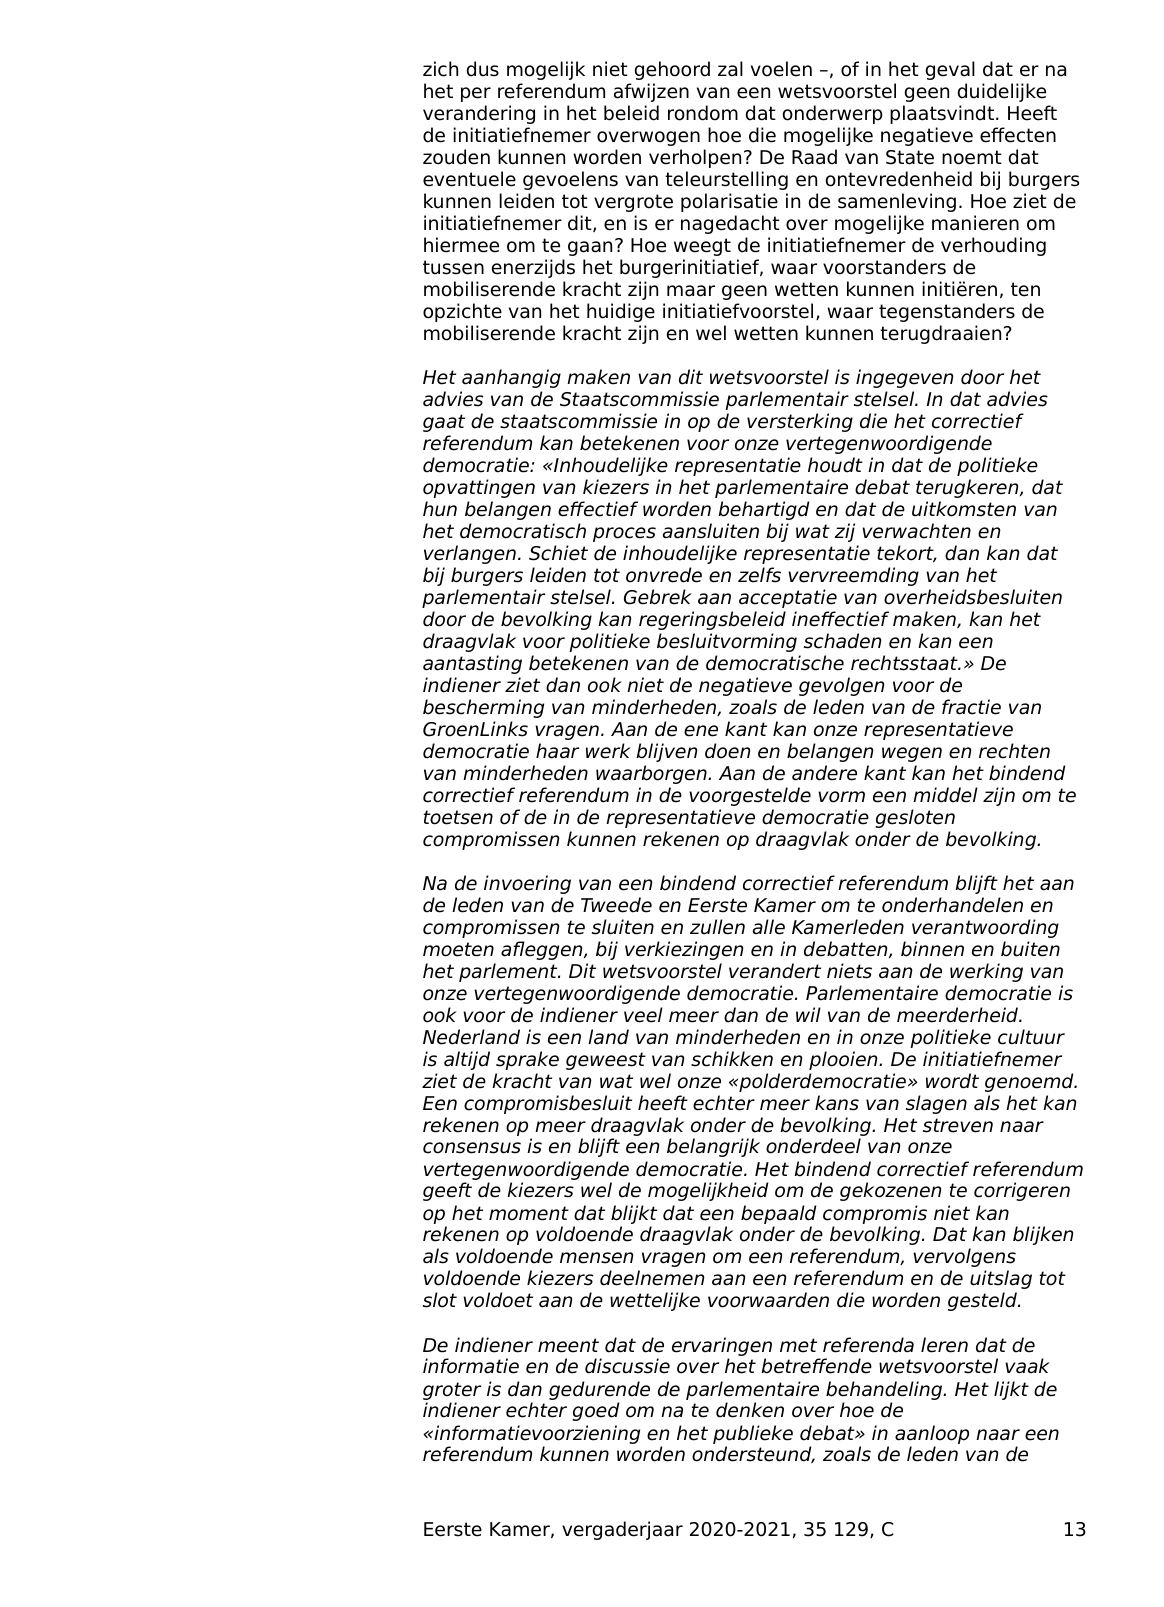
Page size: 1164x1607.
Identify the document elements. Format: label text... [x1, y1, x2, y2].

text Het aanhangig maken van dit wetsvoorstel is ingegeven door het advies van de Staatscommissie parlementair stelsel. In dat advies gaat de staatscommissie in op de versterking die het correctief referendum kan betekenen voor onze vertegenwoordigende democratie: «Inhoudelijke representatie houdt in dat de politieke opvattingen van kiezers in het parlementaire debat terugkeren, dat hun belangen effectief worden behartigd en dat de uitkomsten van het democratisch proces aansluiten bij wat zij verwachten en verlangen. Schiet de inhoudelijke representatie tekort, dan kan dat bij burgers leiden tot onvrede en zelfs vervreemding van het parlementair stelsel. Gebrek aan acceptatie van overheidsbesluiten door de bevolking kan regeringsbeleid ineffectief maken, kan het draagvlak voor politieke besluitvorming schaden en kan een aantasting betekenen van de democratische rechtsstaat.» De indiener ziet dan ook niet de negatieve gevolgen voor de bescherming van minderheden, zoals de leden van de fractie van GroenLinks vragen. Aan de ene kant kan onze representatieve democratie haar werk blijven doen en belangen wegen en rechten van minderheden waarborgen. Aan de andere kant kan het bindend correctief referendum in de voorgestelde vorm een middel zijn om te toetsen of de in de representatieve democratie gesloten compromissen kunnen rekenen op draagvlak onder de bevolking. [422, 367, 1087, 851]
text Na de invoering van een bindend correctief referendum blijft het aan de leden van de Tweede en Eerste Kamer om te onderhandelen en compromissen te sluiten en zullen alle Kamerleden verantwoording moeten afleggen, bij verkiezingen en in debatten, binnen en buiten het parlement. Dit wetsvoorstel verandert niets aan de werking van onze vertegenwoordigende democratie. Parlementaire democratie is ook voor de indiener veel meer dan de wil van de meerderheid. Nederland is een land van minderheden en in onze politieke cultuur is altijd sprake geweest van schikken en plooien. De initiatiefnemer ziet de kracht van wat wel onze «polderdemocratie» wordt genoemd. Een compromisbesluit heeft echter meer kans van slagen als het kan rekenen op meer draagvlak onder de bevolking. Het streven naar consensus is en blijft een belangrijk onderdeel van onze vertegenwoordigende democratie. Het bindend correctief referendum geeft de kiezers wel de mogelijkheid om de gekozenen te corrigeren op het moment dat blijkt dat een bepaald compromis niet kan rekenen op voldoende draagvlak onder de bevolking. Dat kan blijken als voldoende mensen vragen om een referendum, vervolgens voldoende kiezers deelnemen aan een referendum en de uitslag tot slot voldoet aan de wettelijke voorwaarden die worden gesteld. [422, 873, 1087, 1312]
text De indiener meent dat de ervaringen met referenda leren dat de informatie en de discussie over het betreffende wetsvoorstel vaak groter is dan gedurende de parlementaire behandeling. Het lijkt de indiener echter goed om na te denken over hoe de «informatievoorziening en het publieke debat» in aanloop naar een referendum kunnen worden ondersteund, zoals de leden van de [422, 1334, 1087, 1466]
text zich dus mogelijk niet gehoord zal voelen –, of in het geval dat er na het per referendum afwijzen van een wetsvoorstel geen duidelijke verandering in het beleid rondom dat onderwerp plaatsvindt. Heeft de initiatiefnemer overwogen hoe die mogelijke negatieve effecten zouden kunnen worden verholpen? De Raad van State noemt dat eventuele gevoelens van teleurstelling en ontevredenheid bij burgers kunnen leiden tot vergrote polarisatie in de samenleving. Hoe ziet de initiatiefnemer dit, en is er nagedacht over mogelijke manieren om hiermee om te gaan? Hoe weegt de initiatiefnemer de verhouding tussen enerzijds het burgerinitiatief, waar voorstanders de mobiliserende kracht zijn maar geen wetten kunnen initiëren, ten opzichte van het huidige initiatiefvoorstel, waar tegenstanders de mobiliserende kracht zijn en wel wetten kunnen terugdraaien? [422, 59, 1087, 345]
